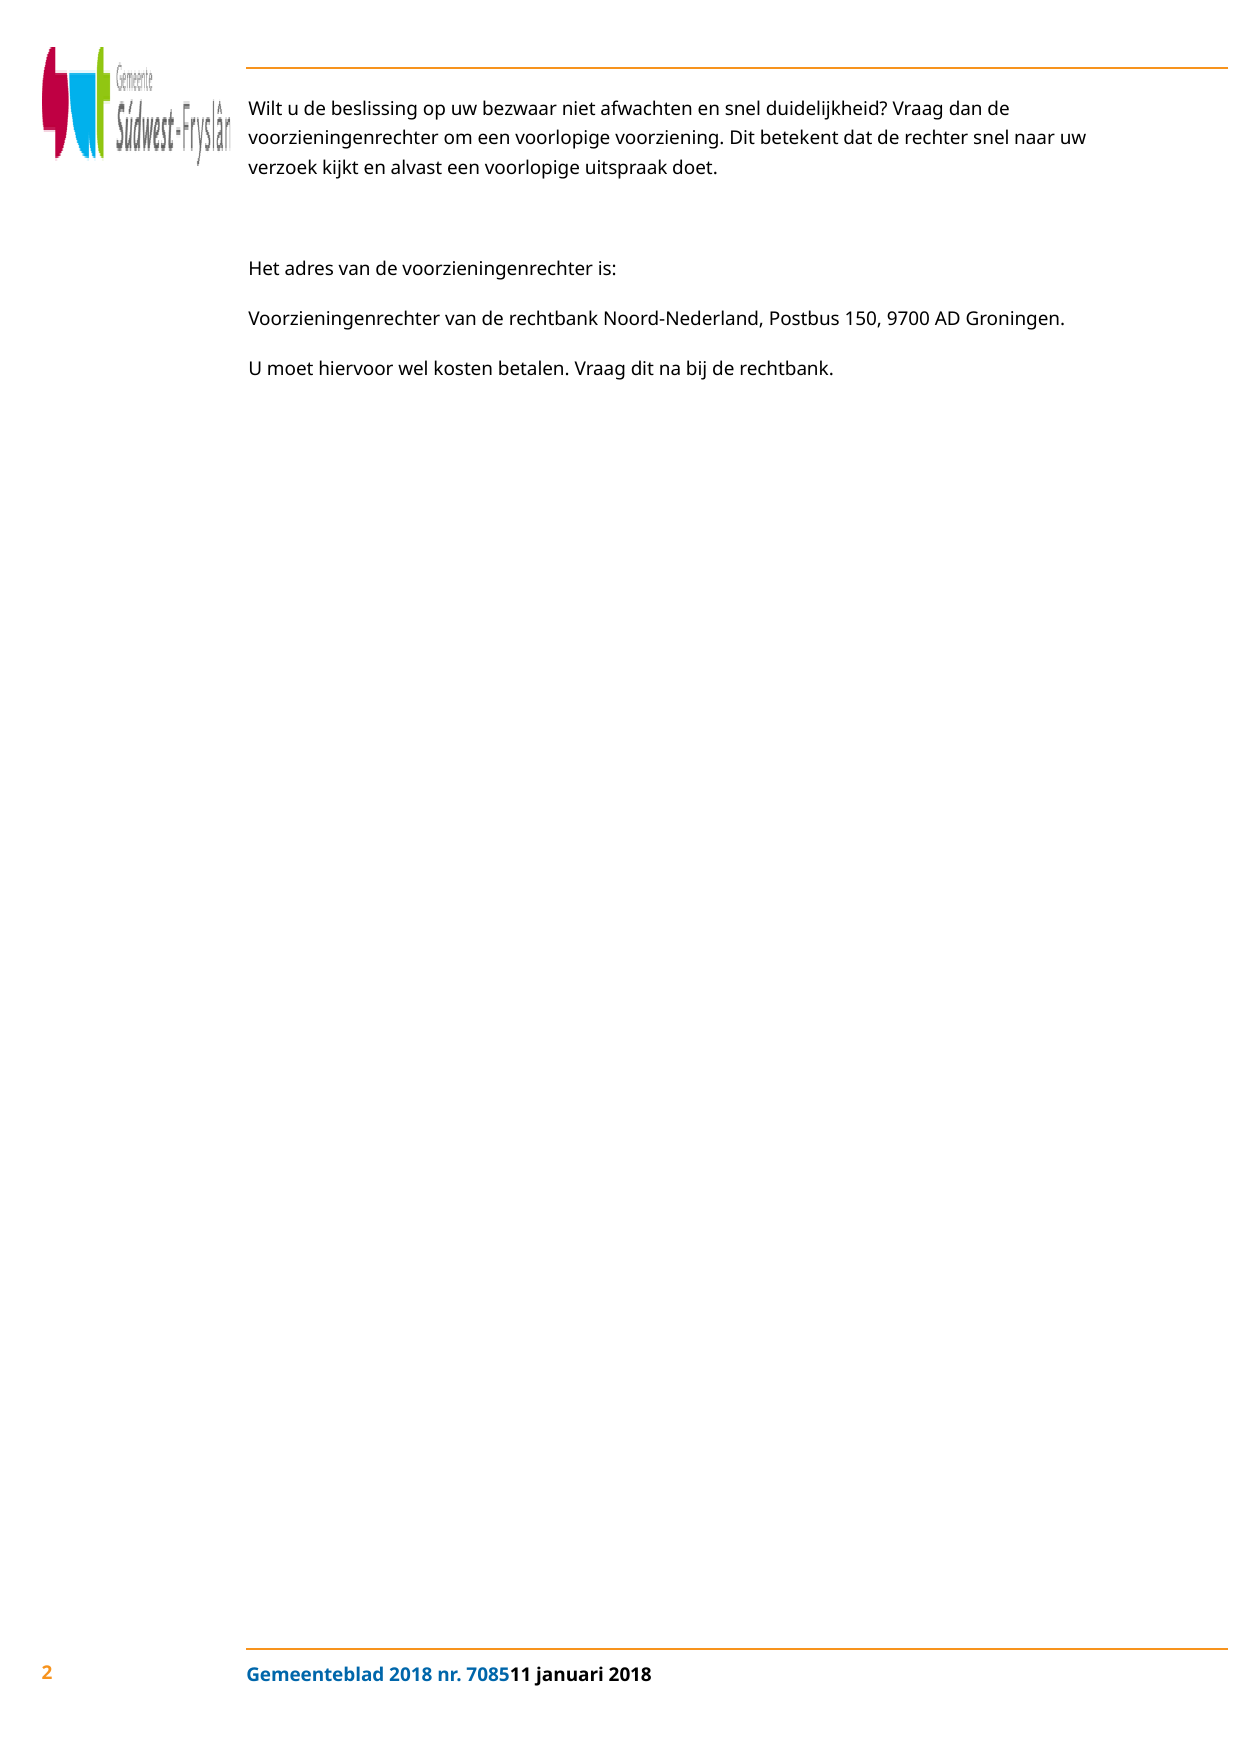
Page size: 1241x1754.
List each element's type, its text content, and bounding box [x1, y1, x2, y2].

text U moet hiervoor wel kosten betalen. Vraag dit na bij de rechtbank. [248, 356, 1152, 381]
text Voorzieningenrechter van de rechtbank Noord-Nederland, Postbus 150, 9700 AD Groningen. [248, 305, 1152, 331]
text Het adres van de voorzieningenrechter is: [248, 255, 1152, 281]
text Wilt u de beslissing op uw bezwaar niet afwachten en snel duidelijkheid? Vraag dan de voorzieningenrechter om een voorlopige voorziening. Dit betekent dat de rechter snel naar uw verzoek kijkt en alvast een voorlopige uitspraak doet. [248, 95, 1152, 180]
picture [41, 47, 231, 172]
